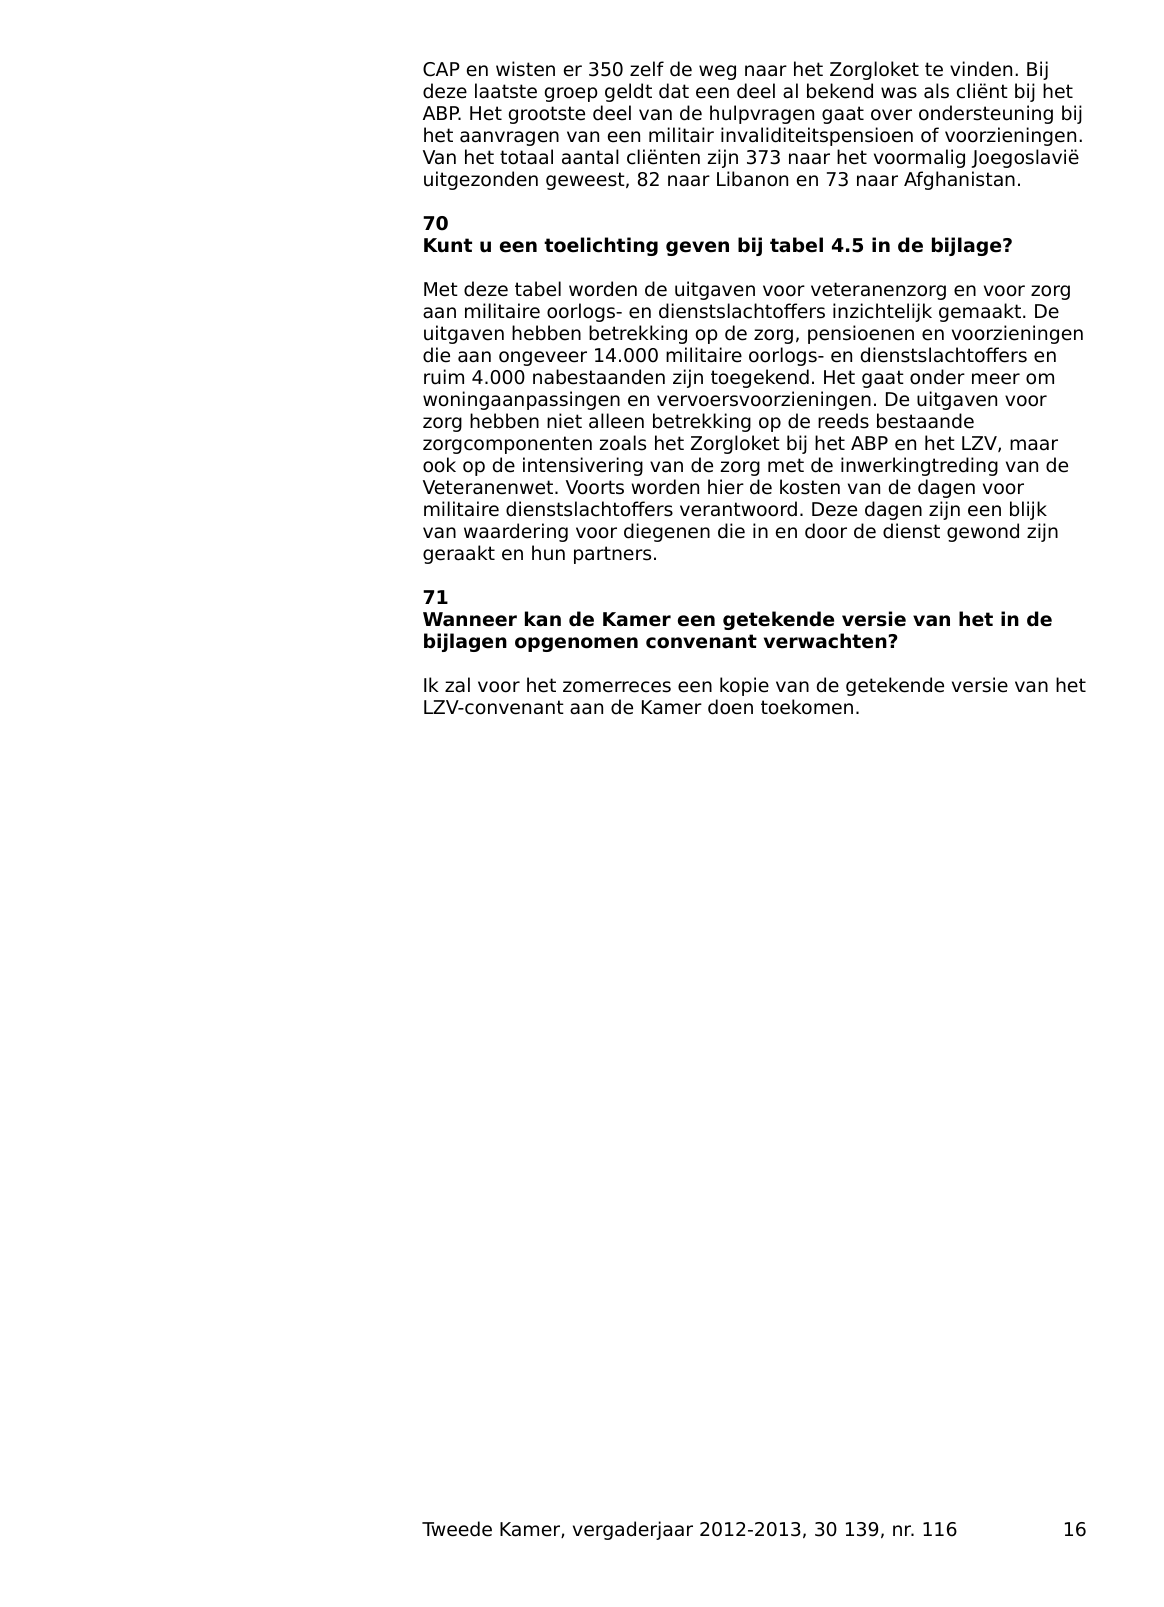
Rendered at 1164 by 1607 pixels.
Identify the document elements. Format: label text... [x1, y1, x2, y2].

text 70 [422, 213, 1087, 235]
text Kunt u een toelichting geven bij tabel 4.5 in de bijlage? [422, 235, 1087, 257]
text 71 [422, 587, 1087, 609]
text Wanneer kan de Kamer een getekende versie van het in de bijlagen opgenomen convenant verwachten? [422, 609, 1087, 653]
text Met deze tabel worden de uitgaven voor veteranenzorg en voor zorg aan militaire oorlogs- en dienstslachtoffers inzichtelijk gemaakt. De uitgaven hebben betrekking op de zorg, pensioenen en voorzieningen die aan ongeveer 14.000 militaire oorlogs- en dienstslachtoffers en ruim 4.000 nabestaanden zijn toegekend. Het gaat onder meer om woningaanpassingen en vervoersvoorzieningen. De uitgaven voor zorg hebben niet alleen betrekking op de reeds bestaande zorgcomponenten zoals het Zorgloket bij het ABP en het LZV, maar ook op de intensivering van de zorg met de inwerkingtreding van de Veteranenwet. Voorts worden hier de kosten van de dagen voor militaire dienstslachtoffers verantwoord. Deze dagen zijn een blijk van waardering voor diegenen die in en door de dienst gewond zijn geraakt en hun partners. [422, 279, 1087, 565]
text Ik zal voor het zomerreces een kopie van de getekende versie van het LZV-convenant aan de Kamer doen toekomen. [422, 675, 1087, 719]
text CAP en wisten er 350 zelf de weg naar het Zorgloket te vinden. Bij deze laatste groep geldt dat een deel al bekend was als cliënt bij het ABP. Het grootste deel van de hulpvragen gaat over ondersteuning bij het aanvragen van een militair invaliditeitspensioen of voorzieningen. Van het totaal aantal cliënten zijn 373 naar het voormalig Joegoslavië uitgezonden geweest, 82 naar Libanon en 73 naar Afghanistan. [422, 59, 1087, 191]
